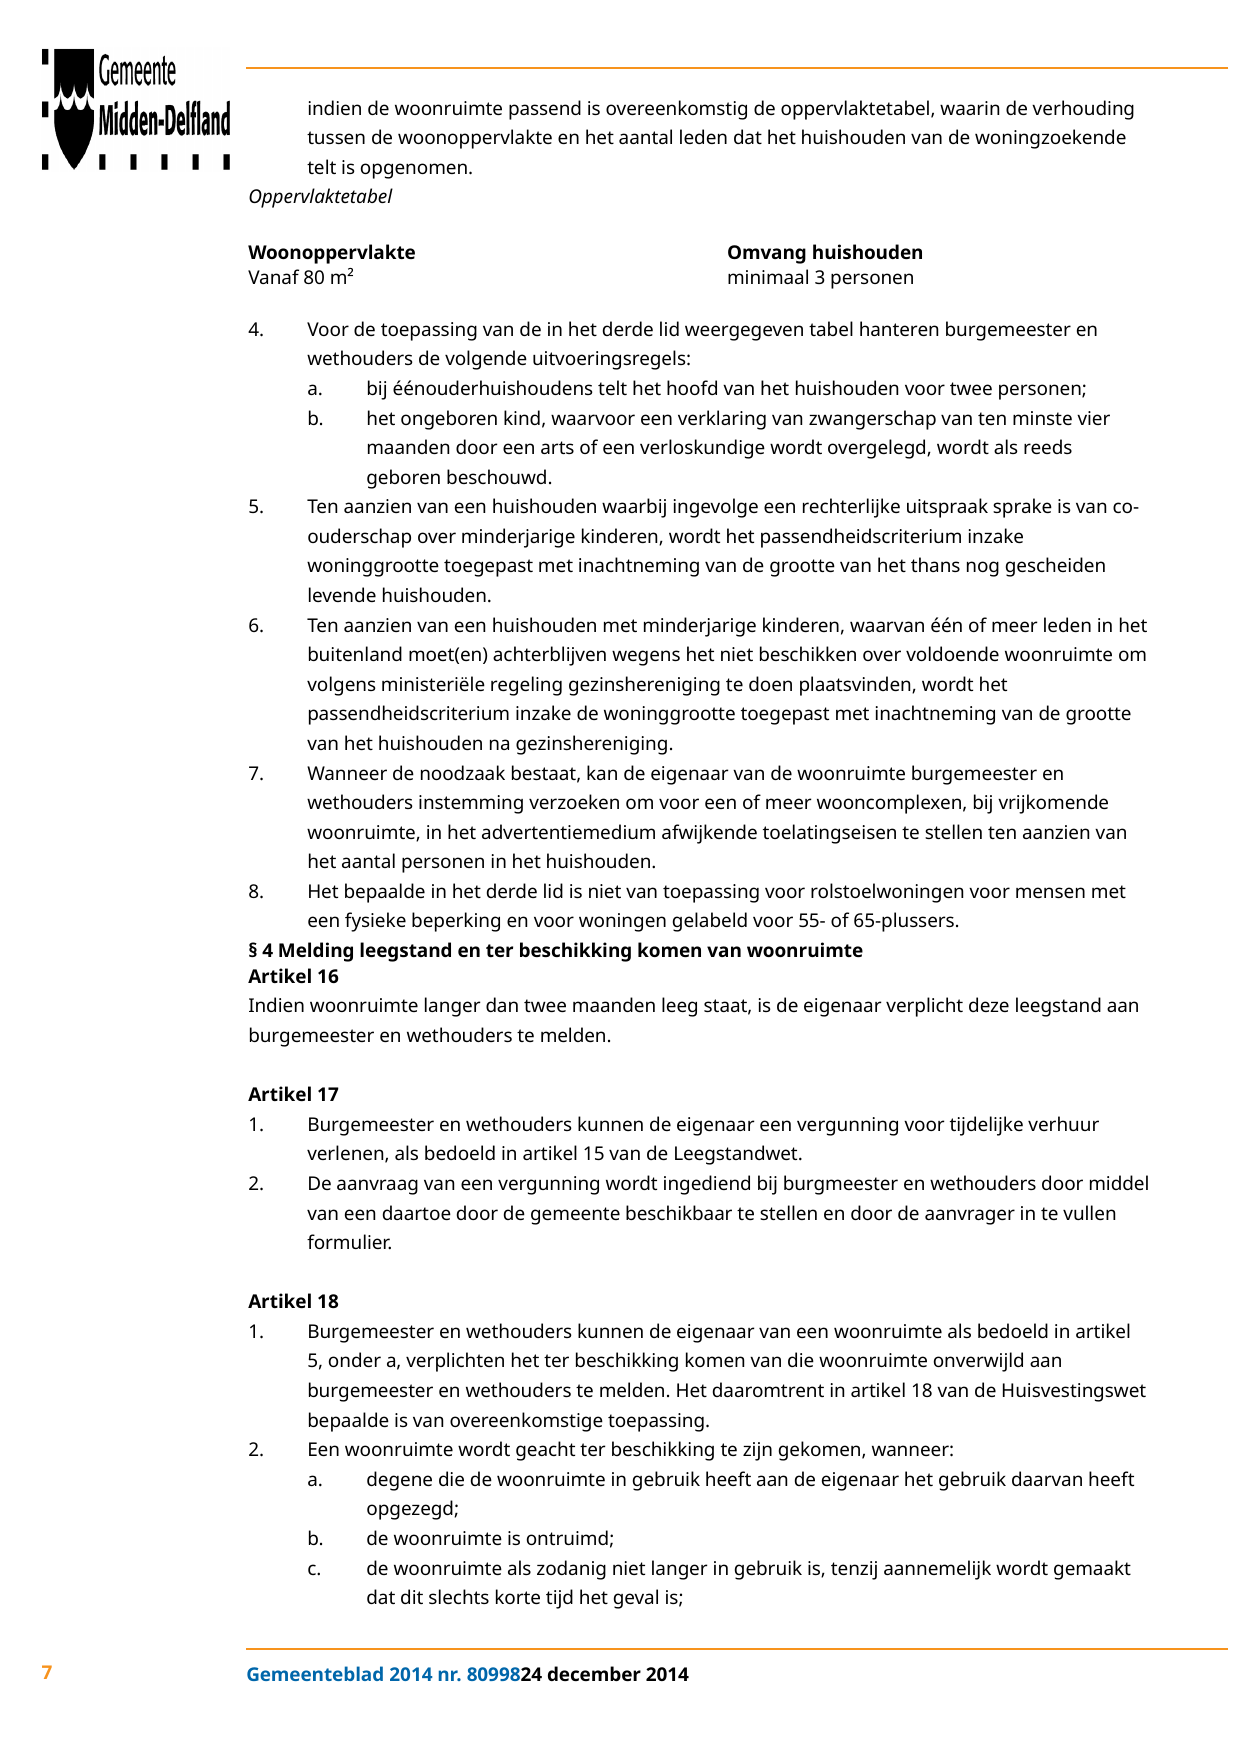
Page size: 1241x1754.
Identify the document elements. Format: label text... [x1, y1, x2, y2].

list Burgemeester en wethouders kunnen de eigenaar een vergunning voor tijdelijke verhuur verlenen, als bedoeld in artikel 15 van de Leegstandwet. [248, 1111, 1152, 1166]
list Voor de toepassing van de in het derde lid weergegeven tabel hanteren burgemeester en wethouders de volgende uitvoeringsregels: [248, 316, 1152, 371]
list Burgemeester en wethouders kunnen de eigenaar van een woonruimte als bedoeld in artikel 5, onder a, verplichten het ter beschikking komen van die woonruimte onverwijld aan burgemeester en wethouders te melden. Het daaromtrent in artikel 18 van de Huisvestingswet bepaalde is van overeenkomstige toepassing. [248, 1318, 1152, 1432]
text Oppervlaktetabel [248, 183, 1152, 209]
list Een woonruimte wordt geacht ter beschikking te zijn gekomen, wanneer: [248, 1436, 1152, 1462]
list Het bepaalde in het derde lid is niet van toepassing voor rolstoelwoningen voor mensen met een fysieke beperking en voor woningen gelabeld voor 55- of 65-plussers. [248, 878, 1152, 933]
list het ongeboren kind, waarvoor een verklaring van zwangerschap van ten minste vier maanden door een arts of een verloskundige wordt overgelegd, wordt als reeds geboren beschouwd. [307, 405, 1152, 490]
table_header Omvang huishouden [727, 239, 1152, 264]
text Artikel 17 [248, 1081, 1152, 1107]
picture [41, 47, 231, 172]
text § 4 Melding leegstand en ter beschikking komen van woonruimte [248, 937, 1152, 963]
list degene die de woonruimte in gebruik heeft aan de eigenaar het gebruik daarvan heeft opgezegd; [307, 1466, 1152, 1521]
list bij éénouderhuishoudens telt het hoofd van het huishouden voor twee personen; [307, 375, 1152, 401]
table_cell minimaal 3 personen [727, 265, 1152, 290]
list Ten aanzien van een huishouden met minderjarige kinderen, waarvan één of meer leden in het buitenland moet(en) achterblijven wegens het niet beschikken over voldoende woonruimte om volgens ministeriële regeling gezinshereniging te doen plaatsvinden, wordt het passendheidscriterium inzake de woninggrootte toegepast met inachtneming van de grootte van het huishouden na gezinshereniging. [248, 612, 1152, 756]
list de woonruimte is ontruimd; [307, 1525, 1152, 1551]
list de woonruimte als zodanig niet langer in gebruik is, tenzij aannemelijk wordt gemaakt dat dit slechts korte tijd het geval is; [307, 1555, 1152, 1610]
text Artikel 16 [248, 963, 1152, 989]
text Artikel 18 [248, 1288, 1152, 1314]
table_header Woonoppervlakte [248, 239, 727, 264]
text Indien woonruimte langer dan twee maanden leeg staat, is de eigenaar verplicht deze leegstand aan burgemeester en wethouders te melden. [248, 993, 1152, 1048]
list De aanvraag van een vergunning wordt ingediend bij burgmeester en wethouders door middel van een daartoe door de gemeente beschikbaar te stellen en door de aanvrager in te vullen formulier. [248, 1170, 1152, 1255]
list Wanneer de noodzaak bestaat, kan de eigenaar van de woonruimte burgemeester en wethouders instemming verzoeken om voor een of meer wooncomplexen, bij vrijkomende woonruimte, in het advertentiemedium afwijkende toelatingseisen te stellen ten aanzien van het aantal personen in het huishouden. [248, 760, 1152, 874]
table_cell Vanaf 80 m² [248, 265, 727, 290]
list indien de woonruimte passend is overeenkomstig de oppervlaktetabel, waarin de verhouding tussen de woonoppervlakte en het aantal leden dat het huishouden van de woningzoekende telt is opgenomen. [248, 95, 1152, 180]
list Ten aanzien van een huishouden waarbij ingevolge een rechterlijke uitspraak sprake is van co-ouderschap over minderjarige kinderen, wordt het passendheidscriterium inzake woninggrootte toegepast met inachtneming van de grootte van het thans nog gescheiden levende huishouden. [248, 493, 1152, 608]
